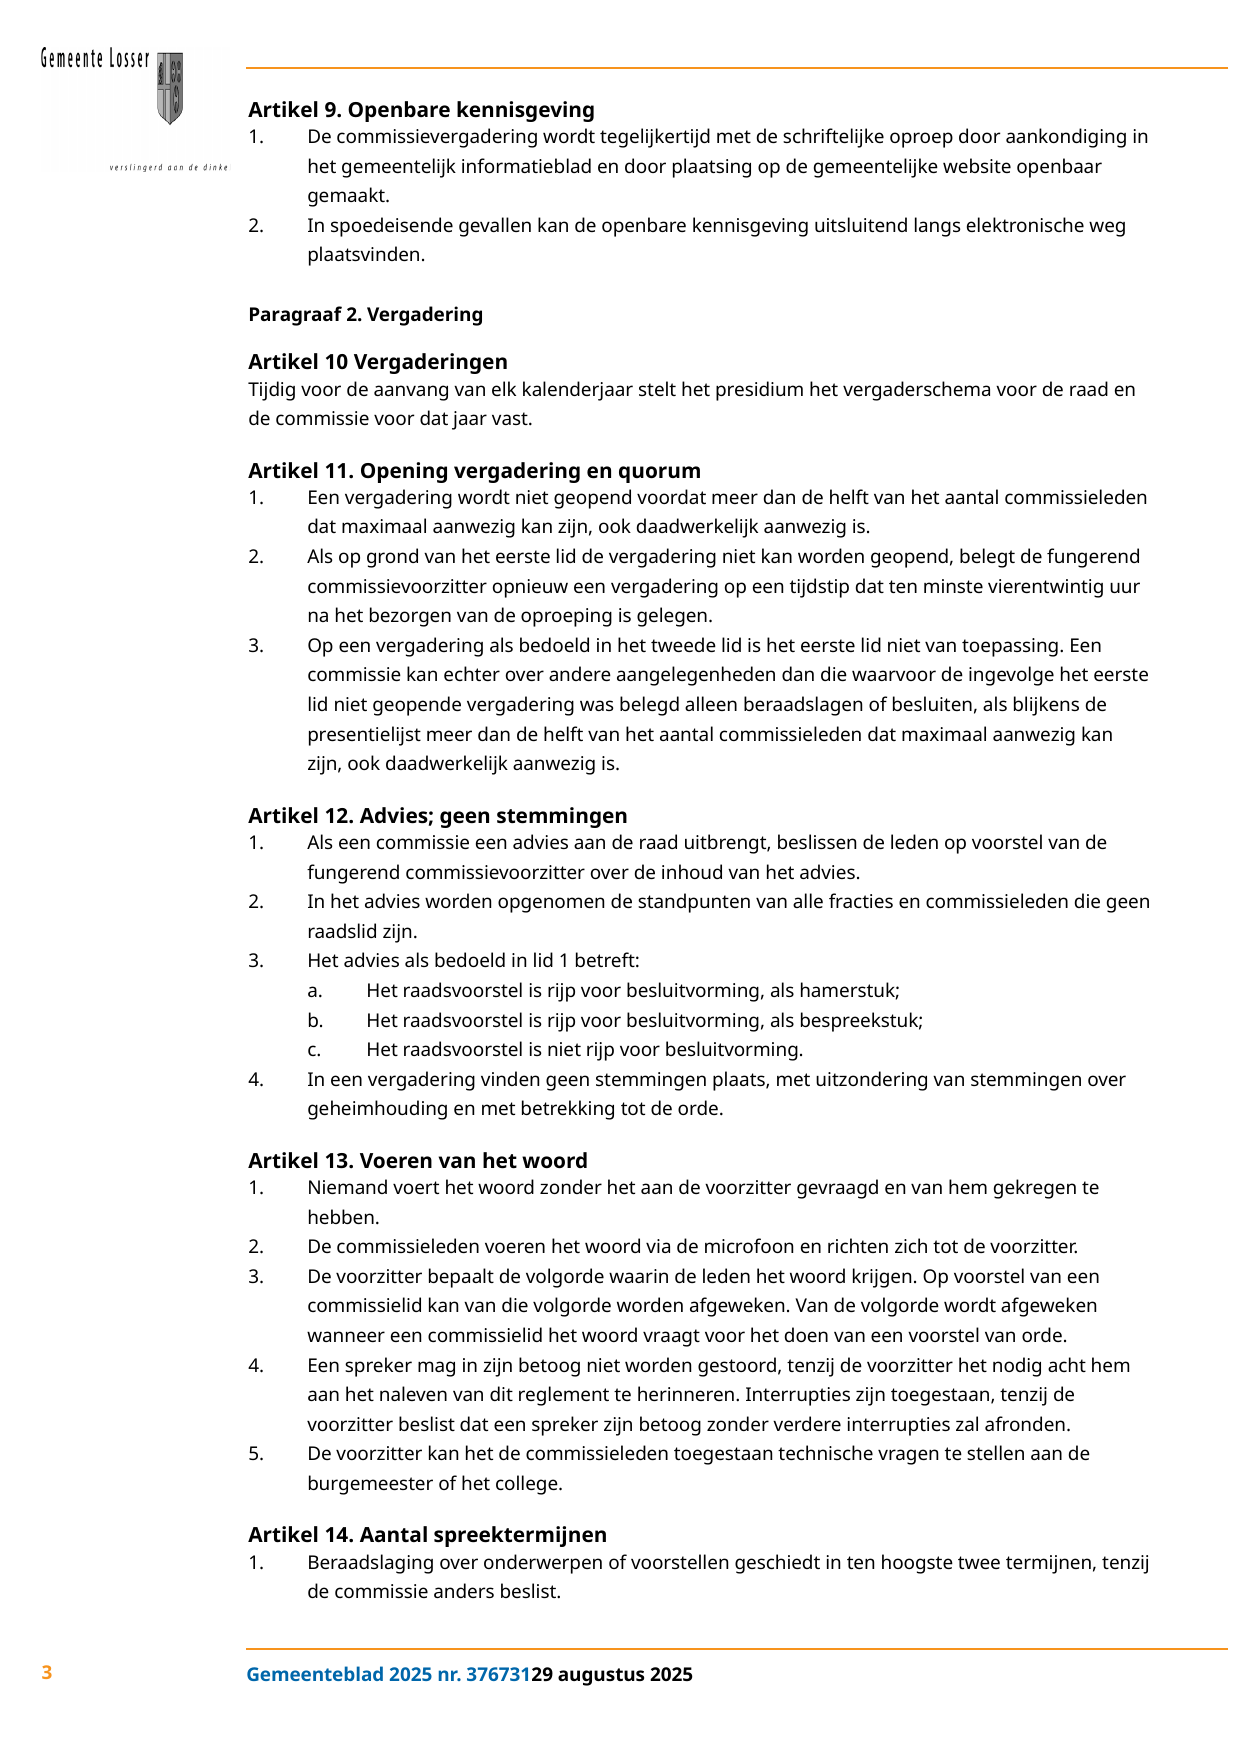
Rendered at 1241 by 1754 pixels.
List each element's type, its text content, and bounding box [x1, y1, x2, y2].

list Als op grond van het eerste lid de vergadering niet kan worden geopend, belegt de fungerend commissievoorzitter opnieuw een vergadering op een tijdstip dat ten minste vierentwintig uur na het bezorgen van de oproeping is gelegen. [248, 543, 1152, 628]
text Artikel 12. Advies; geen stemmingen [248, 801, 1152, 829]
list De commissievergadering wordt tegelijkertijd met de schriftelijke oproep door aankondiging in het gemeentelijk informatieblad en door plaatsing op de gemeentelijke website openbaar gemaakt. [248, 123, 1152, 208]
text Artikel 10 Vergaderingen [248, 347, 1152, 376]
list De voorzitter bepaalt de volgorde waarin de leden het woord krijgen. Op voorstel van een commissielid kan van die volgorde worden afgeweken. Van de volgorde wordt afgeweken wanneer een commissielid het woord vraagt voor het doen van een voorstel van orde. [248, 1263, 1152, 1348]
list Een spreker mag in zijn betoog niet worden gestoord, tenzij de voorzitter het nodig acht hem aan het naleven van dit reglement te herinneren. Interrupties zijn toegestaan, tenzij de voorzitter beslist dat een spreker zijn betoog zonder verdere interrupties zal afronden. [248, 1352, 1152, 1437]
text Paragraaf 2. Vergadering [248, 301, 1152, 326]
list Het raadsvoorstel is rijp voor besluitvorming, als bespreekstuk; [307, 1007, 1152, 1032]
list De commissieleden voeren het woord via de microfoon en richten zich tot de voorzitter. [248, 1233, 1152, 1259]
list Het raadsvoorstel is niet rijp voor besluitvorming. [307, 1036, 1152, 1062]
text Artikel 9. Openbare kennisgeving [248, 95, 1152, 123]
text Tijdig voor de aanvang van elk kalenderjaar stelt het presidium het vergaderschema voor de raad en de commissie voor dat jaar vast. [248, 376, 1152, 431]
list Beraadslaging over onderwerpen of voorstellen geschiedt in ten hoogste twee termijnen, tenzij de commissie anders beslist. [248, 1549, 1152, 1604]
text Artikel 13. Voeren van het woord [248, 1146, 1152, 1174]
list Het raadsvoorstel is rijp voor besluitvorming, als hamerstuk; [307, 977, 1152, 1003]
list De voorzitter kan het de commissieleden toegestaan technische vragen te stellen aan de burgemeester of het college. [248, 1441, 1152, 1496]
list Als een commissie een advies aan de raad uitbrengt, beslissen de leden op voorstel van de fungerend commissievoorzitter over de inhoud van het advies. [248, 829, 1152, 884]
list Een vergadering wordt niet geopend voordat meer dan de helft van het aantal commissieleden dat maximaal aanwezig kan zijn, ook daadwerkelijk aanwezig is. [248, 484, 1152, 539]
list In het advies worden opgenomen de standpunten van alle fracties en commissieleden die geen raadslid zijn. [248, 888, 1152, 944]
list In spoedeisende gevallen kan de openbare kennisgeving uitsluitend langs elektronische weg plaatsvinden. [248, 212, 1152, 267]
text Artikel 14. Aantal spreektermijnen [248, 1521, 1152, 1549]
picture [41, 47, 231, 172]
list In een vergadering vinden geen stemmingen plaats, met uitzondering van stemmingen over geheimhouding en met betrekking tot de orde. [248, 1066, 1152, 1121]
list Het advies als bedoeld in lid 1 betreft: [248, 948, 1152, 973]
text Artikel 11. Opening vergadering en quorum [248, 456, 1152, 484]
list Op een vergadering als bedoeld in het tweede lid is het eerste lid niet van toepassing. Een commissie kan echter over andere aangelegenheden dan die waarvoor de ingevolge het eerste lid niet geopende vergadering was belegd alleen beraadslagen of besluiten, als blijkens de presentielijst meer dan de helft van het aantal commissieleden dat maximaal aanwezig kan zijn, ook daadwerkelijk aanwezig is. [248, 632, 1152, 776]
list Niemand voert het woord zonder het aan de voorzitter gevraagd en van hem gekregen te hebben. [248, 1174, 1152, 1230]
